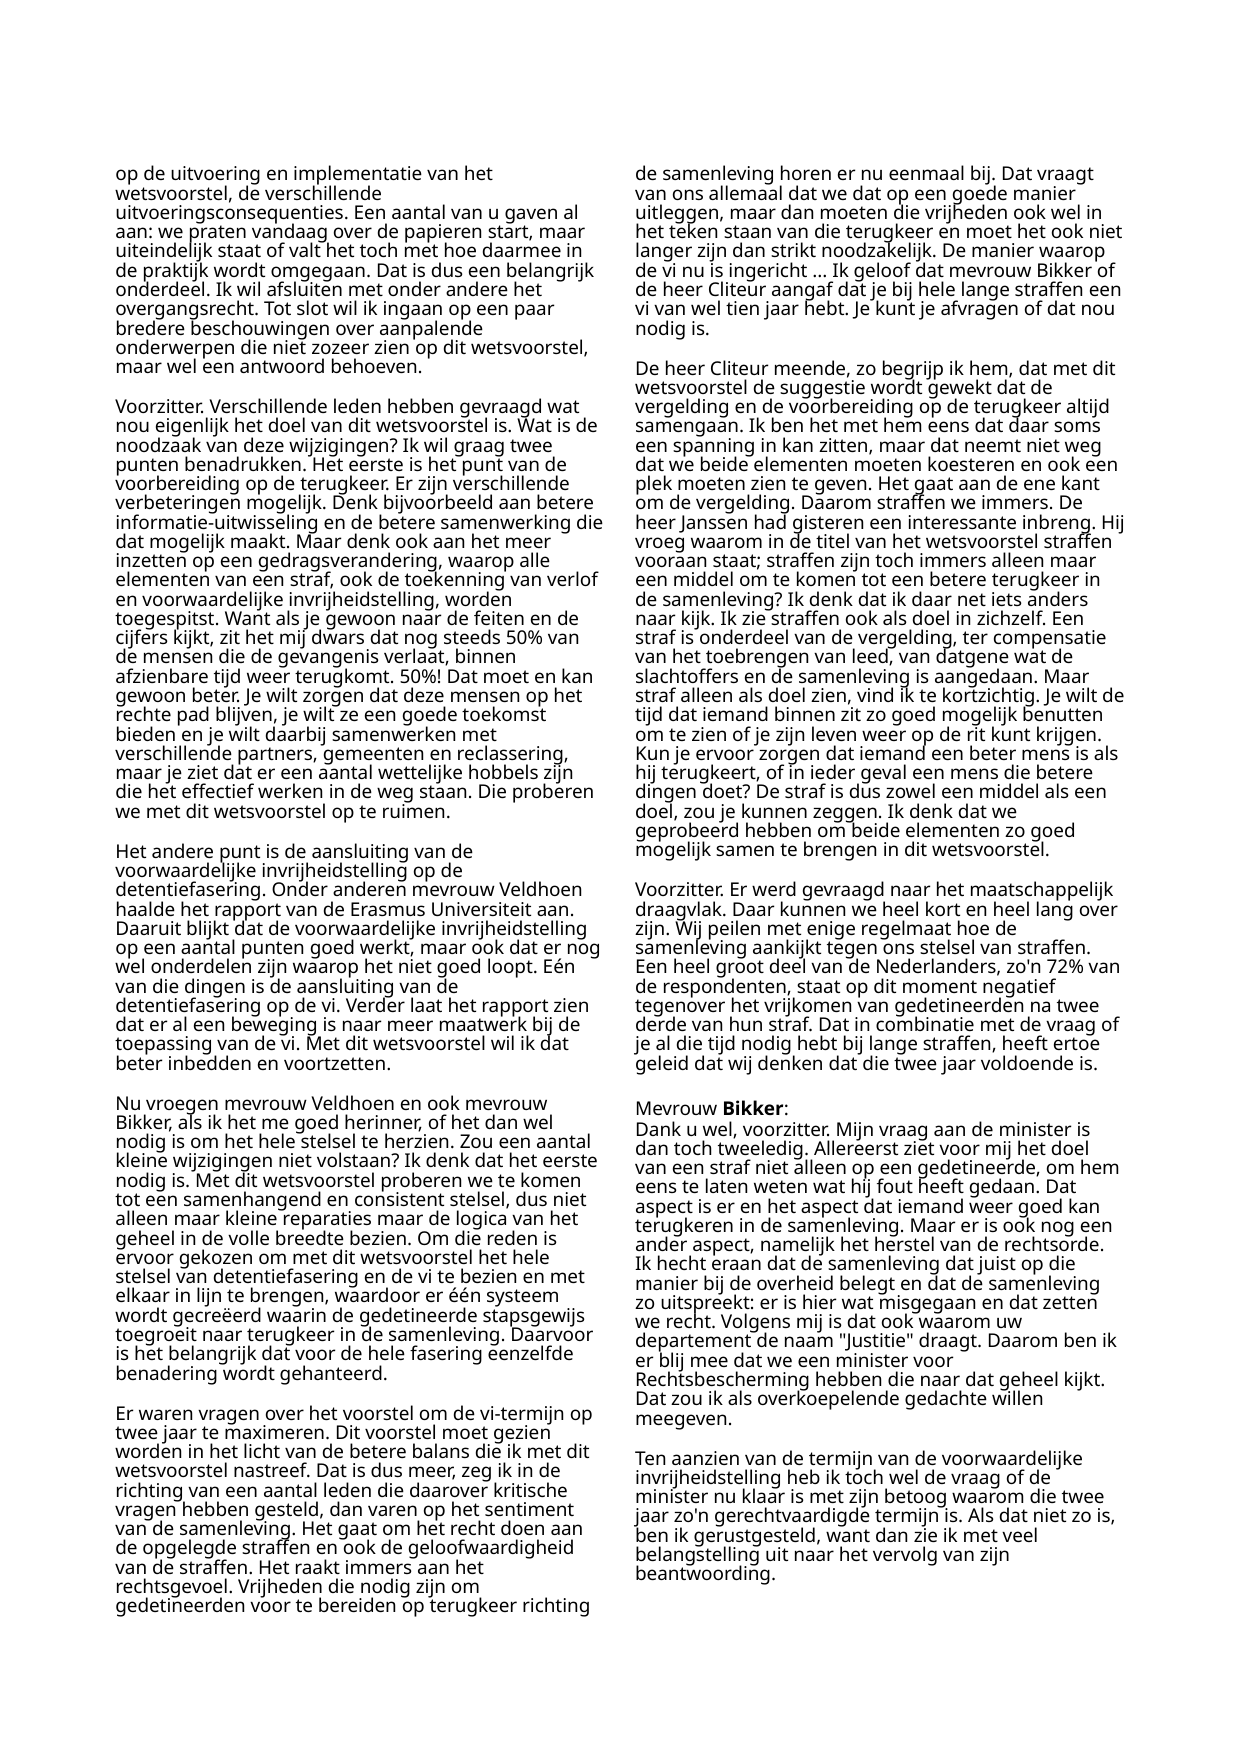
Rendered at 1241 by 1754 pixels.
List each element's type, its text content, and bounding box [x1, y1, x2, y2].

text Mevrouw Bikker: [635, 1095, 1125, 1121]
text Er waren vragen over het voorstel om de vi-termijn op twee jaar te maximeren. Dit voorstel moet gezien worden in het licht van de betere balans die ik met dit wetsvoorstel nastreef. Dat is dus meer, zeg ik in de richting van een aantal leden die daarover kritische vragen hebben gesteld, dan varen op het sentiment van de samenleving. Het gaat om het recht doen aan de opgelegde straffen en ook de geloofwaardigheid van de straffen. Het raakt immers aan het rechtsgevoel. Vrijheden die nodig zijn om gedetineerden voor te bereiden op terugkeer richting [115, 1404, 605, 1616]
text De heer Cliteur meende, zo begrijp ik hem, dat met dit wetsvoorstel de suggestie wordt gewekt dat de vergelding en de voorbereiding op de terugkeer altijd samengaan. Ik ben het met hem eens dat daar soms een spanning in kan zitten, maar dat neemt niet weg dat we beide elementen moeten koesteren en ook een plek moeten zien te geven. Het gaat aan de ene kant om de vergelding. Daarom straffen we immers. De heer Janssen had gisteren een interessante inbreng. Hij vroeg waarom in de titel van het wetsvoorstel straffen vooraan staat; straffen zijn toch immers alleen maar een middel om te komen tot een betere terugkeer in de samenleving? Ik denk dat ik daar net iets anders naar kijk. Ik zie straffen ook als doel in zichzelf. Een straf is onderdeel van de vergelding, ter compensatie van het toebrengen van leed, van datgene wat de slachtoffers en de samenleving is aangedaan. Maar straf alleen als doel zien, vind ik te kortzichtig. Je wilt de tijd dat iemand binnen zit zo goed mogelijk benutten om te zien of je zijn leven weer op de rit kunt krijgen. Kun je ervoor zorgen dat iemand een beter mens is als hij terugkeert, of in ieder geval een mens die betere dingen doet? De straf is dus zowel een middel als een doel, zou je kunnen zeggen. Ik denk dat we geprobeerd hebben om beide elementen zo goed mogelijk samen te brengen in dit wetsvoorstel. [635, 359, 1125, 861]
text Ten aanzien van de termijn van de voorwaardelijke invrijheidstelling heb ik toch wel de vraag of de minister nu klaar is met zijn betoog waarom die twee jaar zo'n gerechtvaardigde termijn is. Als dat niet zo is, ben ik gerustgesteld, want dan zie ik met veel belangstelling uit naar het vervolg van zijn beantwoording. [635, 1449, 1125, 1584]
text Dank u wel, voorzitter. Mijn vraag aan de minister is dan toch tweeledig. Allereerst ziet voor mij het doel van een straf niet alleen op een gedetineerde, om hem eens te laten weten wat hij fout heeft gedaan. Dat aspect is er en het aspect dat iemand weer goed kan terugkeren in de samenleving. Maar er is ook nog een ander aspect, namelijk het herstel van de rechtsorde. Ik hecht eraan dat de samenleving dat juist op die manier bij de overheid belegt en dat de samenleving zo uitspreekt: er is hier wat misgegaan en dat zetten we recht. Volgens mij is dat ook waarom uw departement de naam "Justitie" draagt. Daarom ben ik er blij mee dat we een minister voor Rechtsbescherming hebben die naar dat geheel kijkt. Dat zou ik als overkoepelende gedachte willen meegeven. [635, 1121, 1125, 1429]
text Voorzitter. Verschillende leden hebben gevraagd wat nou eigenlijk het doel van dit wetsvoorstel is. Wat is de noodzaak van deze wijzigingen? Ik wil graag twee punten benadrukken. Het eerste is het punt van de voorbereiding op de terugkeer. Er zijn verschillende verbeteringen mogelijk. Denk bijvoorbeeld aan betere informatie-uitwisseling en de betere samenwerking die dat mogelijk maakt. Maar denk ook aan het meer inzetten op een gedragsverandering, waarop alle elementen van een straf, ook de toekenning van verlof en voorwaardelijke invrijheidstelling, worden toegespitst. Want als je gewoon naar de feiten en de cijfers kijkt, zit het mij dwars dat nog steeds 50% van de mensen die de gevangenis verlaat, binnen afzienbare tijd weer terugkomt. 50%! Dat moet en kan gewoon beter. Je wilt zorgen dat deze mensen op het rechte pad blijven, je wilt ze een goede toekomst bieden en je wilt daarbij samenwerken met verschillende partners, gemeenten en reclassering, maar je ziet dat er een aantal wettelijke hobbels zijn die het effectief werken in de weg staan. Die proberen we met dit wetsvoorstel op te ruimen. [115, 398, 605, 822]
text Nu vroegen mevrouw Veldhoen en ook mevrouw Bikker, als ik het me goed herinner, of het dan wel nodig is om het hele stelsel te herzien. Zou een aantal kleine wijzigingen niet volstaan? Ik denk dat het eerste nodig is. Met dit wetsvoorstel proberen we te komen tot een samenhangend en consistent stelsel, dus niet alleen maar kleine reparaties maar de logica van het geheel in de volle breedte bezien. Om die reden is ervoor gekozen om met dit wetsvoorstel het hele stelsel van detentiefasering en de vi te bezien en met elkaar in lijn te brengen, waardoor er één systeem wordt gecreëerd waarin de gedetineerde stapsgewijs toegroeit naar terugkeer in de samenleving. Daarvoor is het belangrijk dat voor de hele fasering eenzelfde benadering wordt gehanteerd. [115, 1095, 605, 1384]
text de samenleving horen er nu eenmaal bij. Dat vraagt van ons allemaal dat we dat op een goede manier uitleggen, maar dan moeten die vrijheden ook wel in het teken staan van die terugkeer en moet het ook niet langer zijn dan strikt noodzakelijk. De manier waarop de vi nu is ingericht ... Ik geloof dat mevrouw Bikker of de heer Cliteur aangaf dat je bij hele lange straffen een vi van wel tien jaar hebt. Je kunt je afvragen of dat nou nodig is. [635, 165, 1125, 339]
text op de uitvoering en implementatie van het wetsvoorstel, de verschillende uitvoeringsconsequenties. Een aantal van u gaven al aan: we praten vandaag over de papieren start, maar uiteindelijk staat of valt het toch met hoe daarmee in de praktijk wordt omgegaan. Dat is dus een belangrijk onderdeel. Ik wil afsluiten met onder andere het overgangsrecht. Tot slot wil ik ingaan op een paar bredere beschouwingen over aanpalende onderwerpen die niet zozeer zien op dit wetsvoorstel, maar wel een antwoord behoeven. [115, 165, 605, 377]
text Voorzitter. Er werd gevraagd naar het maatschappelijk draagvlak. Daar kunnen we heel kort en heel lang over zijn. Wij peilen met enige regelmaat hoe de samenleving aankijkt tegen ons stelsel van straffen. Een heel groot deel van de Nederlanders, zo'n 72% van de respondenten, staat op dit moment negatief tegenover het vrijkomen van gedetineerden na twee derde van hun straf. Dat in combinatie met de vraag of je al die tijd nodig hebt bij lange straffen, heeft ertoe geleid dat wij denken dat die twee jaar voldoende is. [635, 881, 1125, 1074]
text Het andere punt is de aansluiting van de voorwaardelijke invrijheidstelling op de detentiefasering. Onder anderen mevrouw Veldhoen haalde het rapport van de Erasmus Universiteit aan. Daaruit blijkt dat de voorwaardelijke invrijheidstelling op een aantal punten goed werkt, maar ook dat er nog wel onderdelen zijn waarop het niet goed loopt. Eén van die dingen is de aansluiting van de detentiefasering op de vi. Verder laat het rapport zien dat er al een beweging is naar meer maatwerk bij de toepassing van de vi. Met dit wetsvoorstel wil ik dat beter inbedden en voortzetten. [115, 843, 605, 1074]
